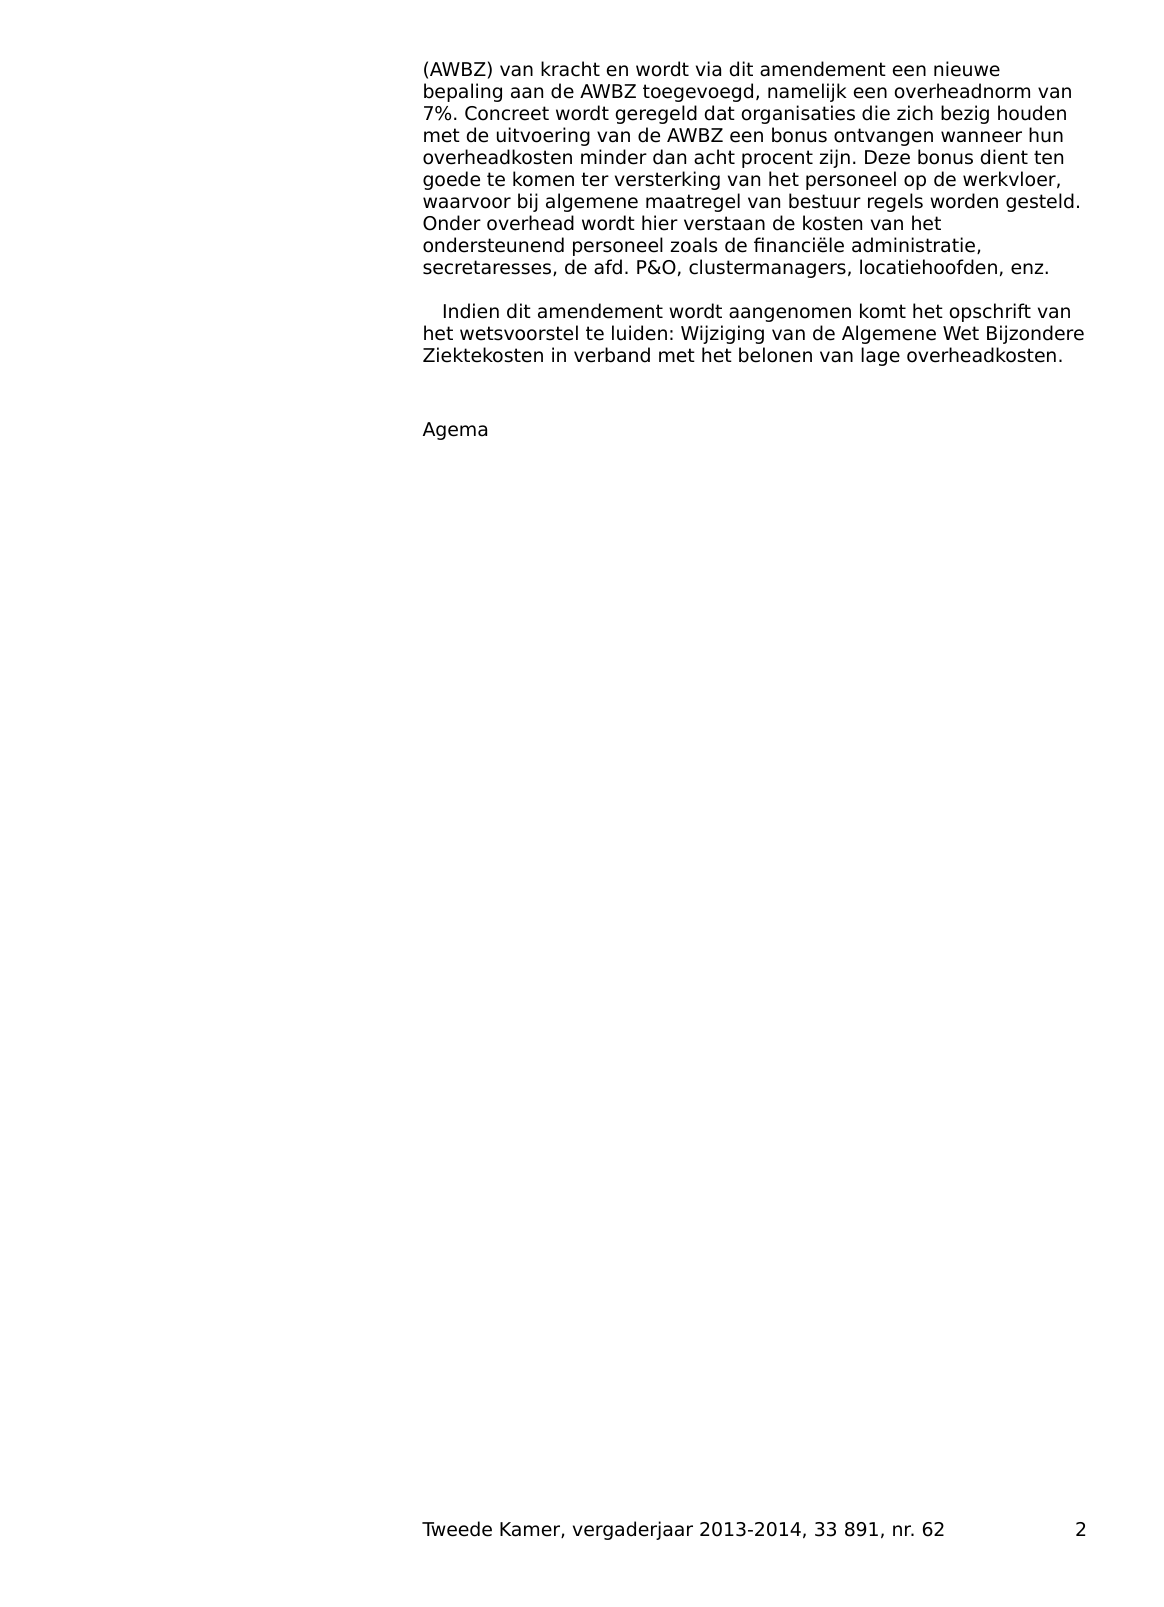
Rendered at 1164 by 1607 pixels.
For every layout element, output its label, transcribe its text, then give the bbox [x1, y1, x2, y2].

text Indien dit amendement wordt aangenomen komt het opschrift van het wetsvoorstel te luiden: Wijziging van de Algemene Wet Bijzondere Ziektekosten in verband met het belonen van lage overheadkosten. [422, 301, 1087, 367]
text (AWBZ) van kracht en wordt via dit amendement een nieuwe bepaling aan de AWBZ toegevoegd, namelijk een overheadnorm van 7%. Concreet wordt geregeld dat organisaties die zich bezig houden met de uitvoering van de AWBZ een bonus ontvangen wanneer hun overheadkosten minder dan acht procent zijn. Deze bonus dient ten goede te komen ter versterking van het personeel op de werkvloer, waarvoor bij algemene maatregel van bestuur regels worden gesteld. Onder overhead wordt hier verstaan de kosten van het ondersteunend personeel zoals de financiële administratie, secretaresses, de afd. P&O, clustermanagers, locatiehoofden, enz. [422, 59, 1087, 279]
text Agema [422, 397, 1087, 441]
